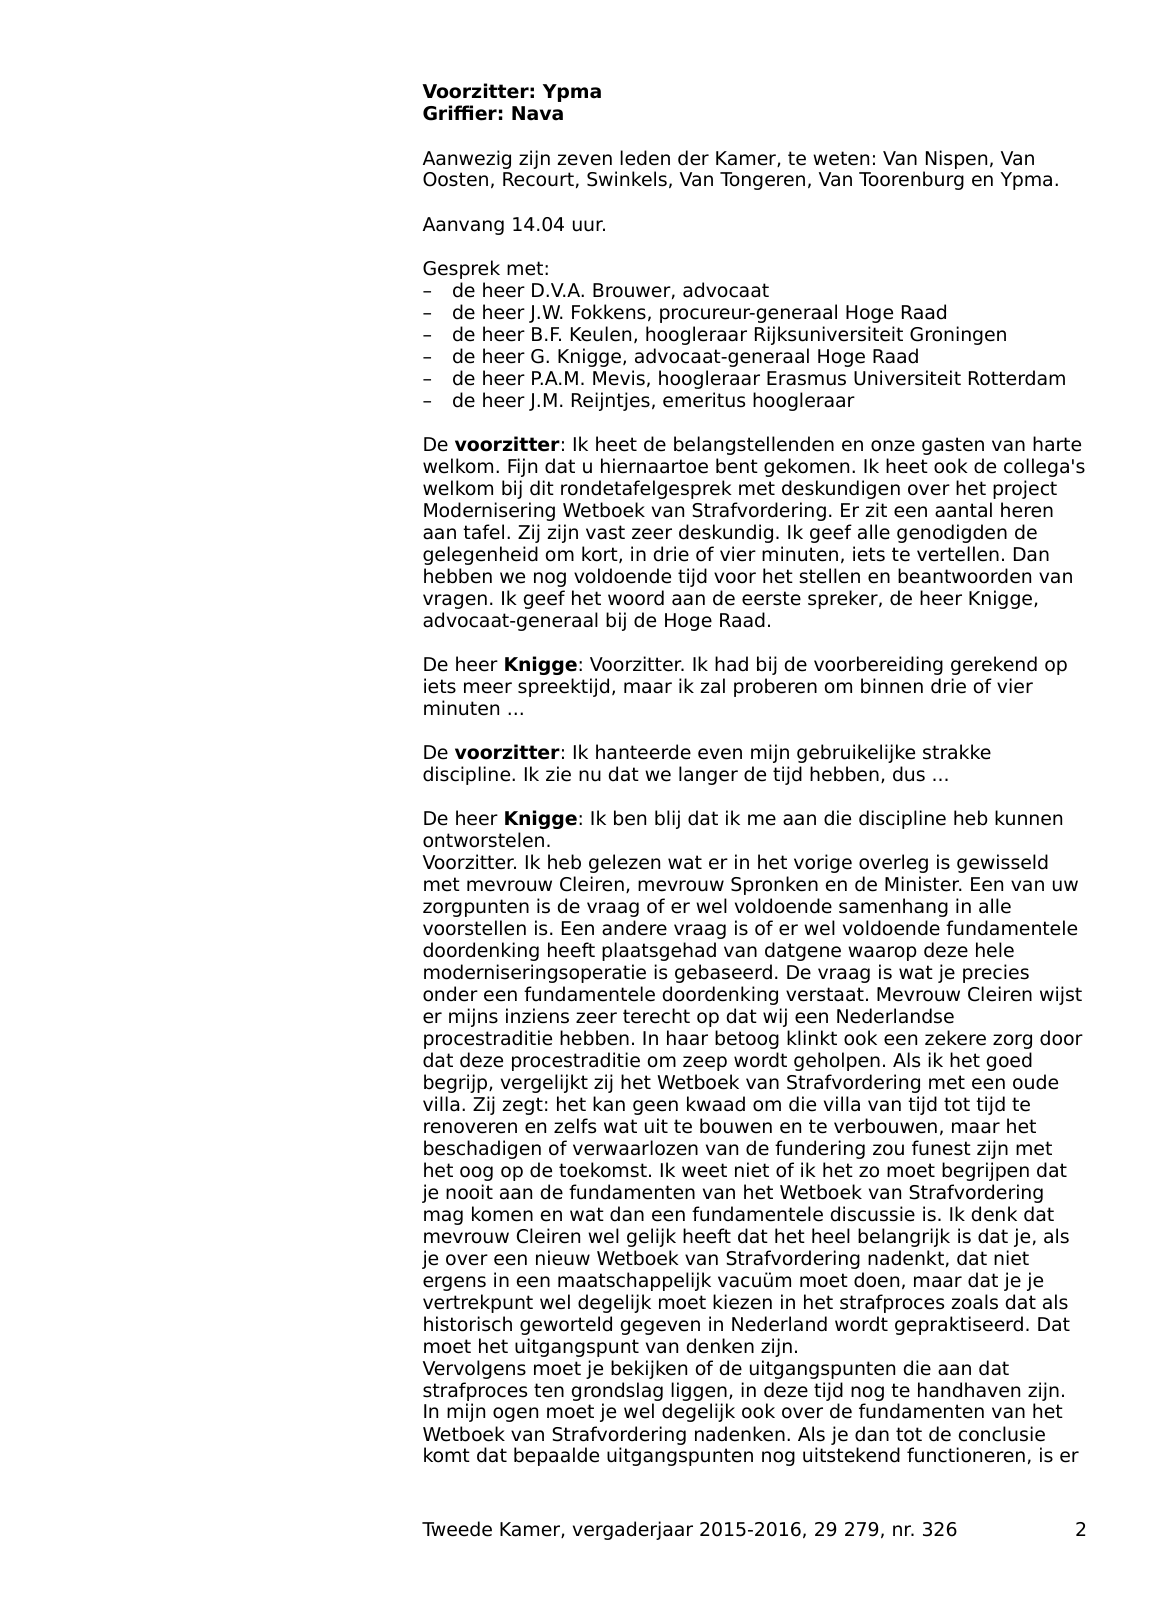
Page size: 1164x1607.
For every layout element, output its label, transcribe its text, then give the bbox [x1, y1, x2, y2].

text – de heer D.V.A. Brouwer, advocaat [422, 280, 1087, 302]
text De voorzitter: Ik heet de belangstellenden en onze gasten van harte welkom. Fijn dat u hiernaartoe bent gekomen. Ik heet ook de collega's welkom bij dit rondetafelgesprek met deskundigen over het project Modernisering Wetboek van Strafvordering. Er zit een aantal heren aan tafel. Zij zijn vast zeer deskundig. Ik geef alle genodigden de gelegenheid om kort, in drie of vier minuten, iets te vertellen. Dan hebben we nog voldoende tijd voor het stellen en beantwoorden van vragen. Ik geef het woord aan de eerste spreker, de heer Knigge, advocaat-generaal bij de Hoge Raad. [422, 434, 1087, 632]
text Aanwezig zijn zeven leden der Kamer, te weten: Van Nispen, Van Oosten, Recourt, Swinkels, Van Tongeren, Van Toorenburg en Ypma. [422, 147, 1087, 191]
text – de heer J.M. Reijntjes, emeritus hoogleraar [422, 389, 1087, 412]
text Aanvang 14.04 uur. [422, 213, 1087, 236]
text Voorzitter. Ik heb gelezen wat er in het vorige overleg is gewisseld met mevrouw Cleiren, mevrouw Spronken en de Minister. Een van uw zorgpunten is de vraag of er wel voldoende samenhang in alle voorstellen is. Een andere vraag is of er wel voldoende fundamentele doordenking heeft plaatsgehad van datgene waarop deze hele moderniseringsoperatie is gebaseerd. De vraag is wat je precies onder een fundamentele doordenking verstaat. Mevrouw Cleiren wijst er mijns inziens zeer terecht op dat wij een Nederlandse procestraditie hebben. In haar betoog klinkt ook een zekere zorg door dat deze procestraditie om zeep wordt geholpen. Als ik het goed begrijp, vergelijkt zij het Wetboek van Strafvordering met een oude villa. Zij zegt: het kan geen kwaad om die villa van tijd tot tijd te renoveren en zelfs wat uit te bouwen en te verbouwen, maar het beschadigen of verwaarlozen van de fundering zou funest zijn met het oog op de toekomst. Ik weet niet of ik het zo moet begrijpen dat je nooit aan de fundamenten van het Wetboek van Strafvordering mag komen en wat dan een fundamentele discussie is. Ik denk dat mevrouw Cleiren wel gelijk heeft dat het heel belangrijk is dat je, als je over een nieuw Wetboek van Strafvordering nadenkt, dat niet ergens in een maatschappelijk vacuüm moet doen, maar dat je je vertrekpunt wel degelijk moet kiezen in het strafproces zoals dat als historisch geworteld gegeven in Nederland wordt gepraktiseerd. Dat moet het uitgangspunt van denken zijn. [422, 852, 1087, 1357]
text Griffier: Nava [422, 103, 1087, 125]
text Voorzitter: Ypma [422, 81, 1087, 103]
text Gesprek met: [422, 258, 1087, 280]
text – de heer J.W. Fokkens, procureur-generaal Hoge Raad [422, 302, 1087, 324]
text Vervolgens moet je bekijken of de uitgangspunten die aan dat strafproces ten grondslag liggen, in deze tijd nog te handhaven zijn. In mijn ogen moet je wel degelijk ook over de fundamenten van het Wetboek van Strafvordering nadenken. Als je dan tot de conclusie komt dat bepaalde uitgangspunten nog uitstekend functioneren, is er [422, 1357, 1087, 1467]
text De voorzitter: Ik hanteerde even mijn gebruikelijke strakke discipline. Ik zie nu dat we langer de tijd hebben, dus ... [422, 742, 1087, 786]
text De heer Knigge: Voorzitter. Ik had bij de voorbereiding gerekend op iets meer spreektijd, maar ik zal proberen om binnen drie of vier minuten ... [422, 654, 1087, 720]
text – de heer G. Knigge, advocaat-generaal Hoge Raad [422, 346, 1087, 368]
text – de heer B.F. Keulen, hoogleraar Rijksuniversiteit Groningen [422, 324, 1087, 346]
text – de heer P.A.M. Mevis, hoogleraar Erasmus Universiteit Rotterdam [422, 368, 1087, 389]
text De heer Knigge: Ik ben blij dat ik me aan die discipline heb kunnen ontworstelen. [422, 808, 1087, 852]
